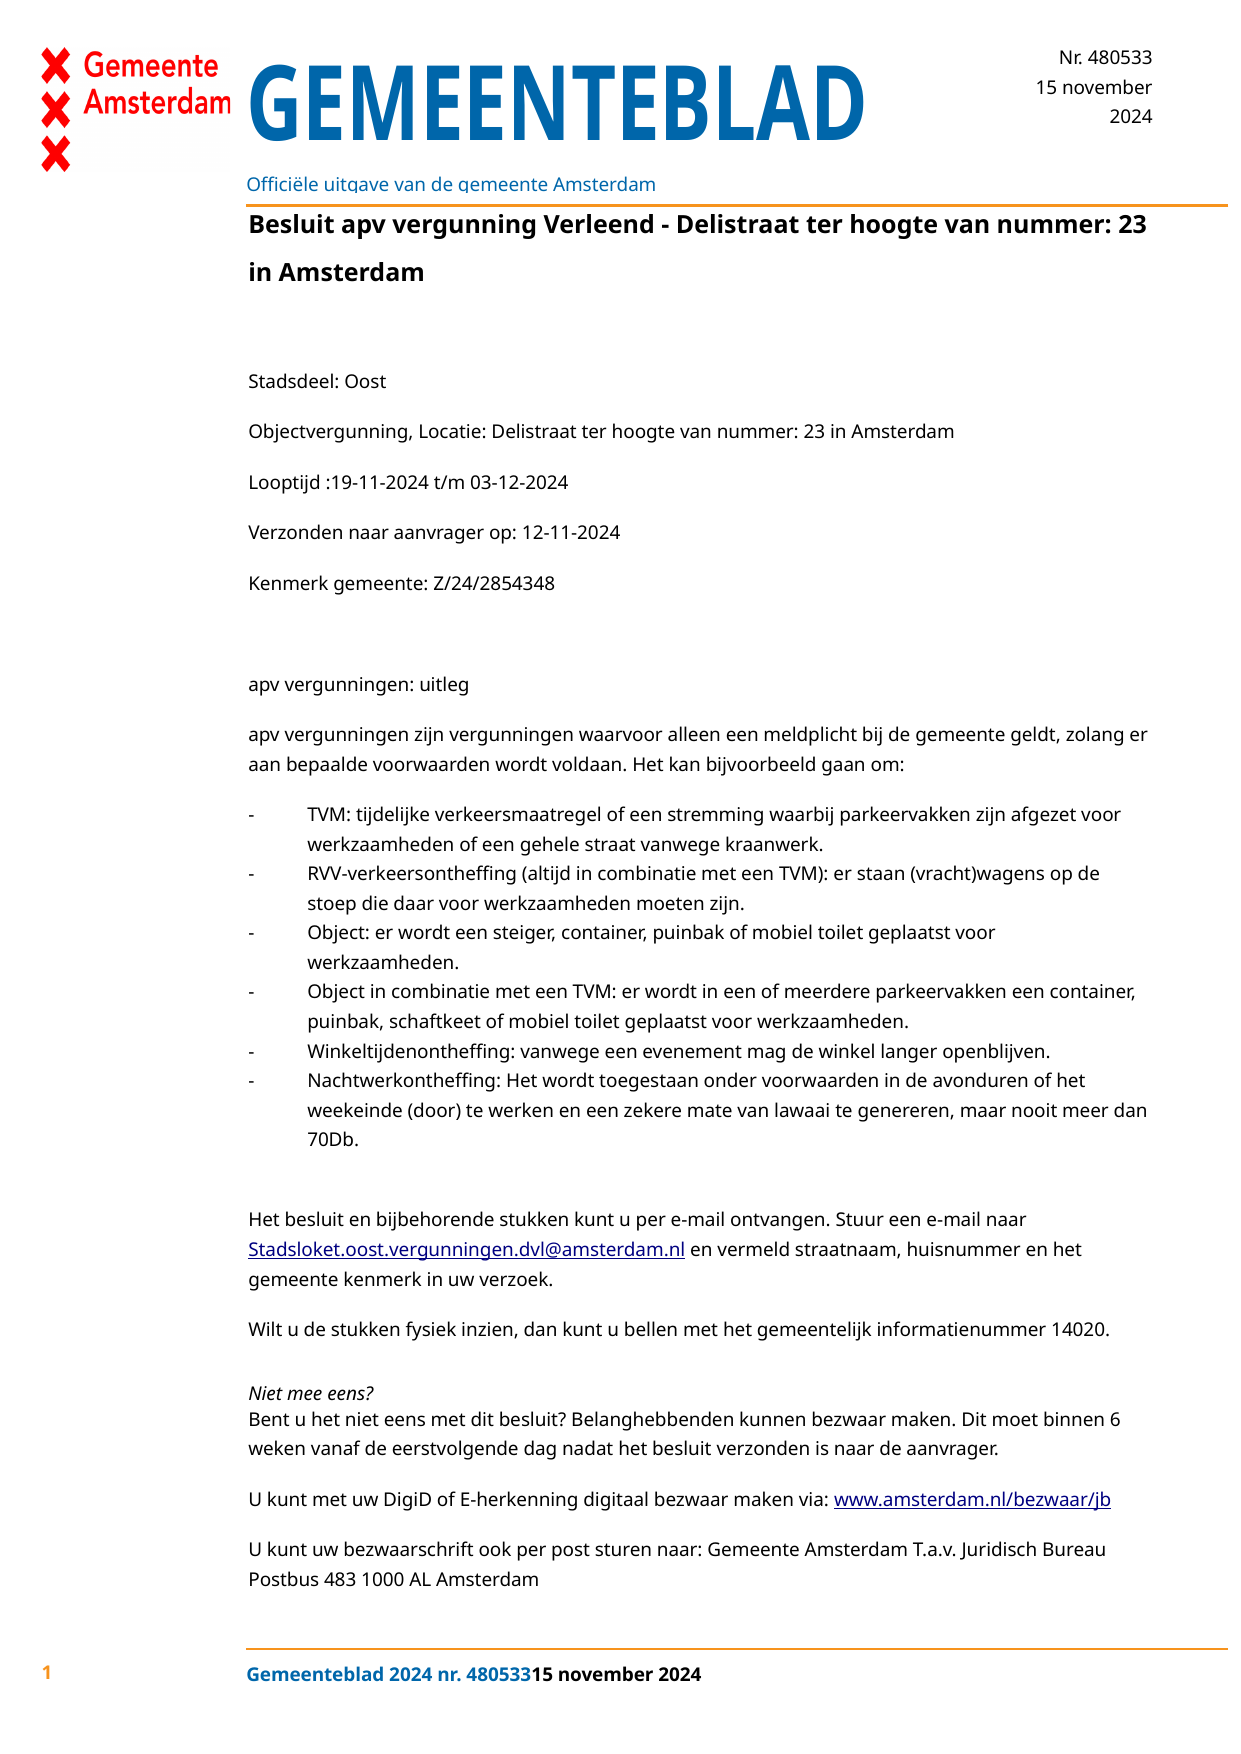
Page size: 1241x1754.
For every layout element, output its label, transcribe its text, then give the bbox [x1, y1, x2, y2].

picture [41, 47, 231, 172]
text apv vergunningen: uitleg [248, 671, 1152, 697]
text U kunt met uw DigiD of E-herkenning digitaal bezwaar maken via: www.amsterdam.nl/bezwaar/jb [248, 1486, 1152, 1512]
list Winkeltijdenontheffing: vanwege een evenement mag de winkel langer openblijven. [248, 1038, 1152, 1064]
text Stadsdeel: Oost [248, 368, 1152, 394]
list Object: er wordt een steiger, container, puinbak of mobiel toilet geplaatst voor werkzaamheden. [248, 919, 1152, 975]
text Bent u het niet eens met dit besluit? Belanghebbenden kunnen bezwaar maken. Dit moet binnen 6 weken vanaf de eerstvolgende dag nadat het besluit verzonden is naar de aanvrager. [248, 1406, 1152, 1461]
text Looptijd :19-11-2024 t/m 03-12-2024 [248, 469, 1152, 495]
text Kenmerk gemeente: Z/24/2854348 [248, 570, 1152, 596]
list Nachtwerkontheffing: Het wordt toegestaan onder voorwaarden in de avonduren of het weekeinde (door) te werken en een zekere mate van lawaai te genereren, maar nooit meer dan 70Db. [248, 1067, 1152, 1152]
text Verzonden naar aanvrager op: 12-11-2024 [248, 519, 1152, 545]
text Wilt u de stukken fysiek inzien, dan kunt u bellen met het gemeentelijk informatienummer 14020. [248, 1316, 1152, 1342]
text apv vergunningen zijn vergunningen waarvoor alleen een meldplicht bij de gemeente geldt, zolang er aan bepaalde voorwaarden wordt voldaan. Het kan bijvoorbeeld gaan om: [248, 721, 1152, 777]
text Niet mee eens? [248, 1380, 1152, 1406]
text Het besluit en bijbehorende stukken kunt u per e-mail ontvangen. Stuur een e-mail naar Stadsloket.oost.vergunningen.dvl@amsterdam.nl en vermeld straatnaam, huisnummer en het gemeente kenmerk in uw verzoek. [248, 1207, 1152, 1292]
list RVV-verkeersontheffing (altijd in combinatie met een TVM): er staan (vracht)wagens op de stoep die daar voor werkzaamheden moeten zijn. [248, 860, 1152, 916]
text U kunt uw bezwaarschrift ook per post sturen naar: Gemeente Amsterdam T.a.v. Juridisch Bureau Postbus 483 1000 AL Amsterdam [248, 1536, 1152, 1592]
list Object in combinatie met een TVM: er wordt in een of meerdere parkeervakken een container, puinbak, schaftkeet of mobiel toilet geplaatst voor werkzaamheden. [248, 979, 1152, 1034]
text Besluit apv vergunning Verleend - Delistraat ter hoogte van nummer: 23 in Amsterdam [248, 207, 1152, 288]
list TVM: tijdelijke verkeersmaatregel of een stremming waarbij parkeervakken zijn afgezet voor werkzaamheden of een gehele straat vanwege kraanwerk. [248, 801, 1152, 857]
text Objectvergunning, Locatie: Delistraat ter hoogte van nummer: 23 in Amsterdam [248, 419, 1152, 444]
